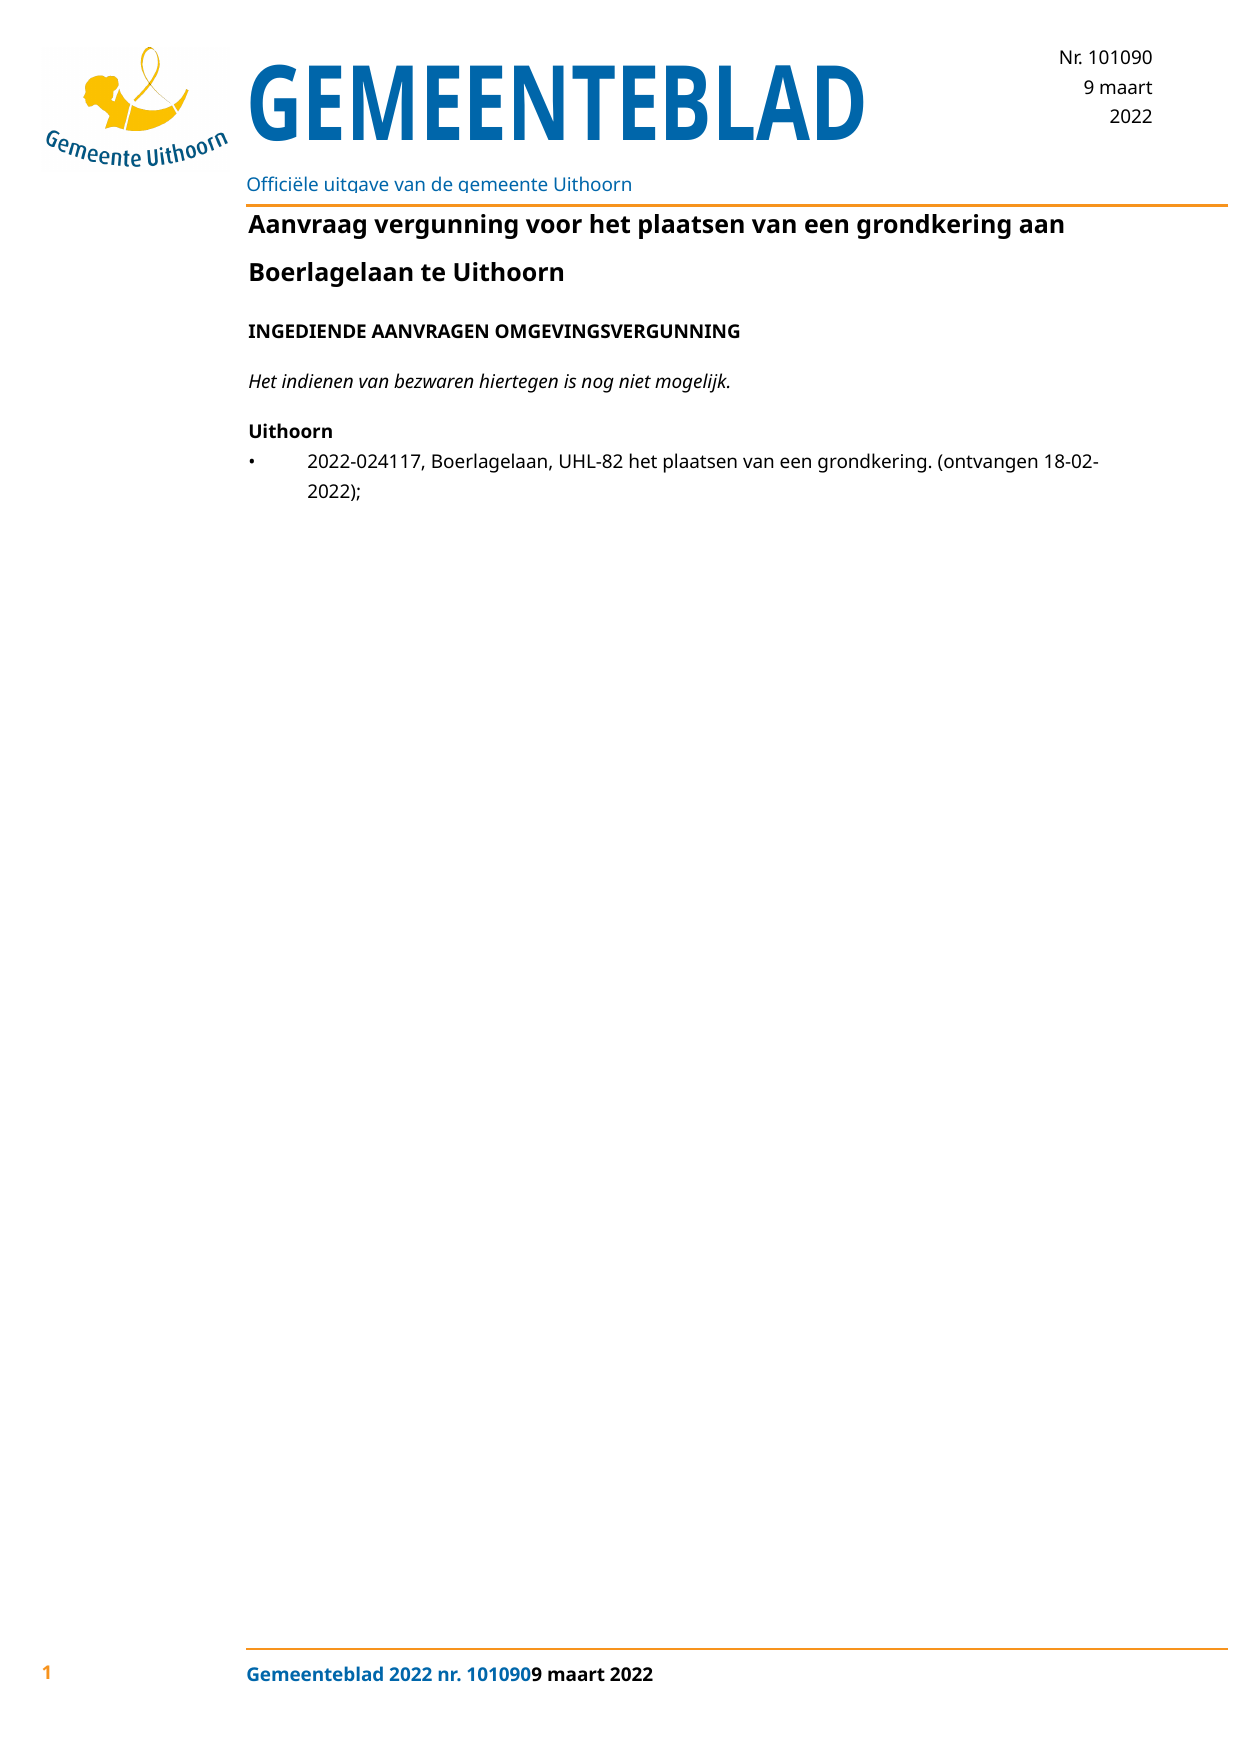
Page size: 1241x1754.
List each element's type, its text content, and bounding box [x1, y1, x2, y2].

text Het indienen van bezwaren hiertegen is nog niet mogelijk. [248, 368, 1152, 394]
text Aanvraag vergunning voor het plaatsen van een grondkering aan Boerlagelaan te Uithoorn [248, 207, 1152, 288]
picture [41, 47, 231, 172]
text Uithoorn [248, 419, 1152, 444]
list 2022-024117, Boerlagelaan, UHL-82 het plaatsen van een grondkering. (ontvangen 18-02-2022); [248, 448, 1152, 504]
text INGEDIENDE AANVRAGEN OMGEVINGSVERGUNNING [248, 318, 1152, 344]
